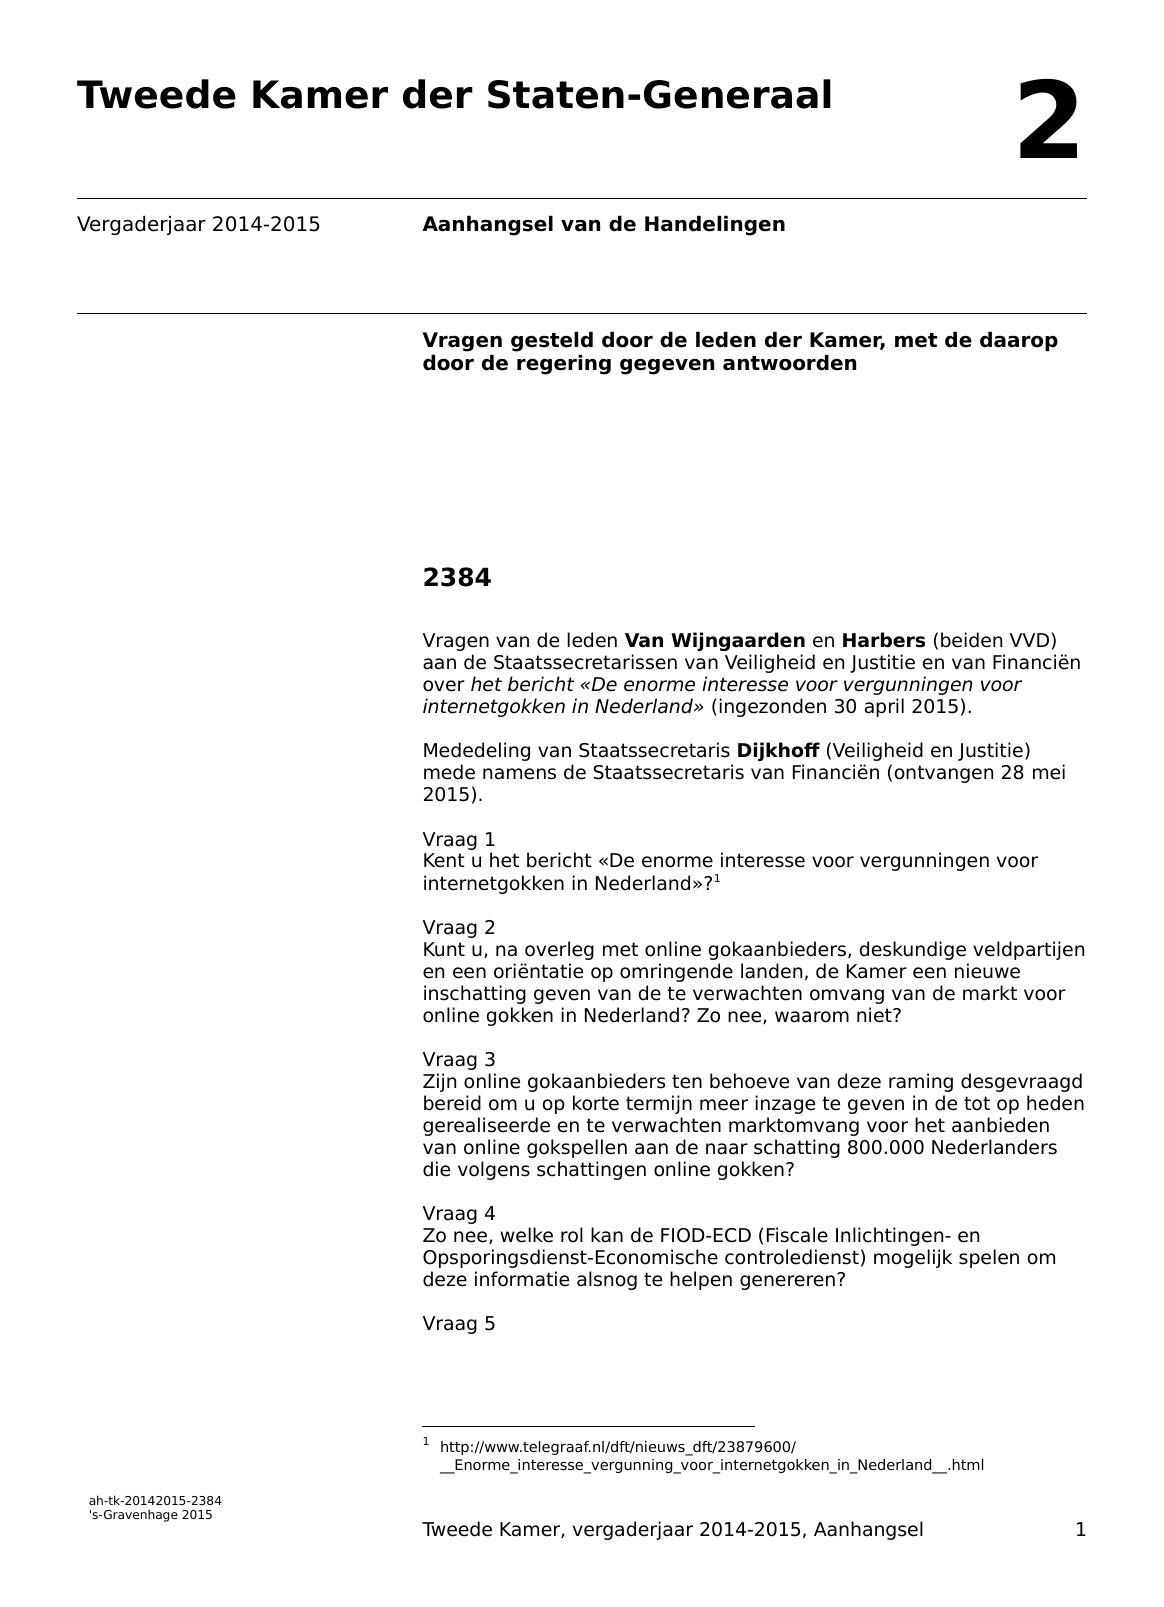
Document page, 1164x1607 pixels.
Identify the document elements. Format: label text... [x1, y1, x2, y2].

table_cell Vergaderjaar 2014-2015 [77, 199, 422, 313]
text Zijn online gokaanbieders ten behoeve van deze raming desgevraagd bereid om u op korte termijn meer inzage te geven in de tot op heden gerealiseerde en te verwachten marktomvang voor het aanbieden van online gokspellen aan de naar schatting 800.000 Nederlanders die volgens schattingen online gokken? [422, 1071, 1087, 1181]
text 2384 [422, 563, 1087, 592]
text http://www.telegraaf.nl/dft/nieuws_dft/23879600/__Enorme_interesse_vergunning_voor_internetgokken_in_Nederland__.html [422, 1435, 1087, 1474]
table_cell Aanhangsel van de Handelingen [422, 199, 1087, 313]
text Vraag 3 [422, 1049, 1087, 1071]
table_header Tweede Kamer der Staten-Generaal [77, 59, 886, 198]
text Vragen van de leden Van Wijngaarden en Harbers (beiden VVD) aan de Staatssecretarissen van Veiligheid en Justitie en van Financiën over het bericht «De enorme interesse voor vergunningen voor internetgokken in Nederland» (ingezonden 30 april 2015). [422, 630, 1087, 718]
text ah-tk-20142015-2384 [88, 1494, 323, 1508]
text Mededeling van Staatssecretaris Dijkhoff (Veiligheid en Justitie) mede namens de Staatssecretaris van Financiën (ontvangen 28 mei 2015). [422, 740, 1087, 806]
text 's-Gravenhage 2015 [88, 1508, 323, 1522]
table_header 2 [886, 59, 1087, 198]
text Vraag 2 [422, 917, 1087, 938]
text Vraag 1 [422, 828, 1087, 850]
text Zo nee, welke rol kan de FIOD-ECD (Fiscale Inlichtingen- en Opsporingsdienst-Economische controledienst) mogelijk spelen om deze informatie alsnog te helpen genereren? [422, 1225, 1087, 1291]
table_cell [77, 314, 422, 375]
text Kent u het bericht «De enorme interesse voor vergunningen voor internetgokken in Nederland»? [422, 850, 1087, 894]
table_cell Vragen gesteld door de leden der Kamer, met de daarop door de regering gegeven antwoorden [422, 314, 1087, 375]
text Kunt u, na overleg met online gokaanbieders, deskundige veldpartijen en een oriëntatie op omringende landen, de Kamer een nieuwe inschatting geven van de te verwachten omvang van de markt voor online gokken in Nederland? Zo nee, waarom niet? [422, 938, 1087, 1026]
text Vraag 5 [422, 1313, 1087, 1335]
text Vraag 4 [422, 1203, 1087, 1225]
